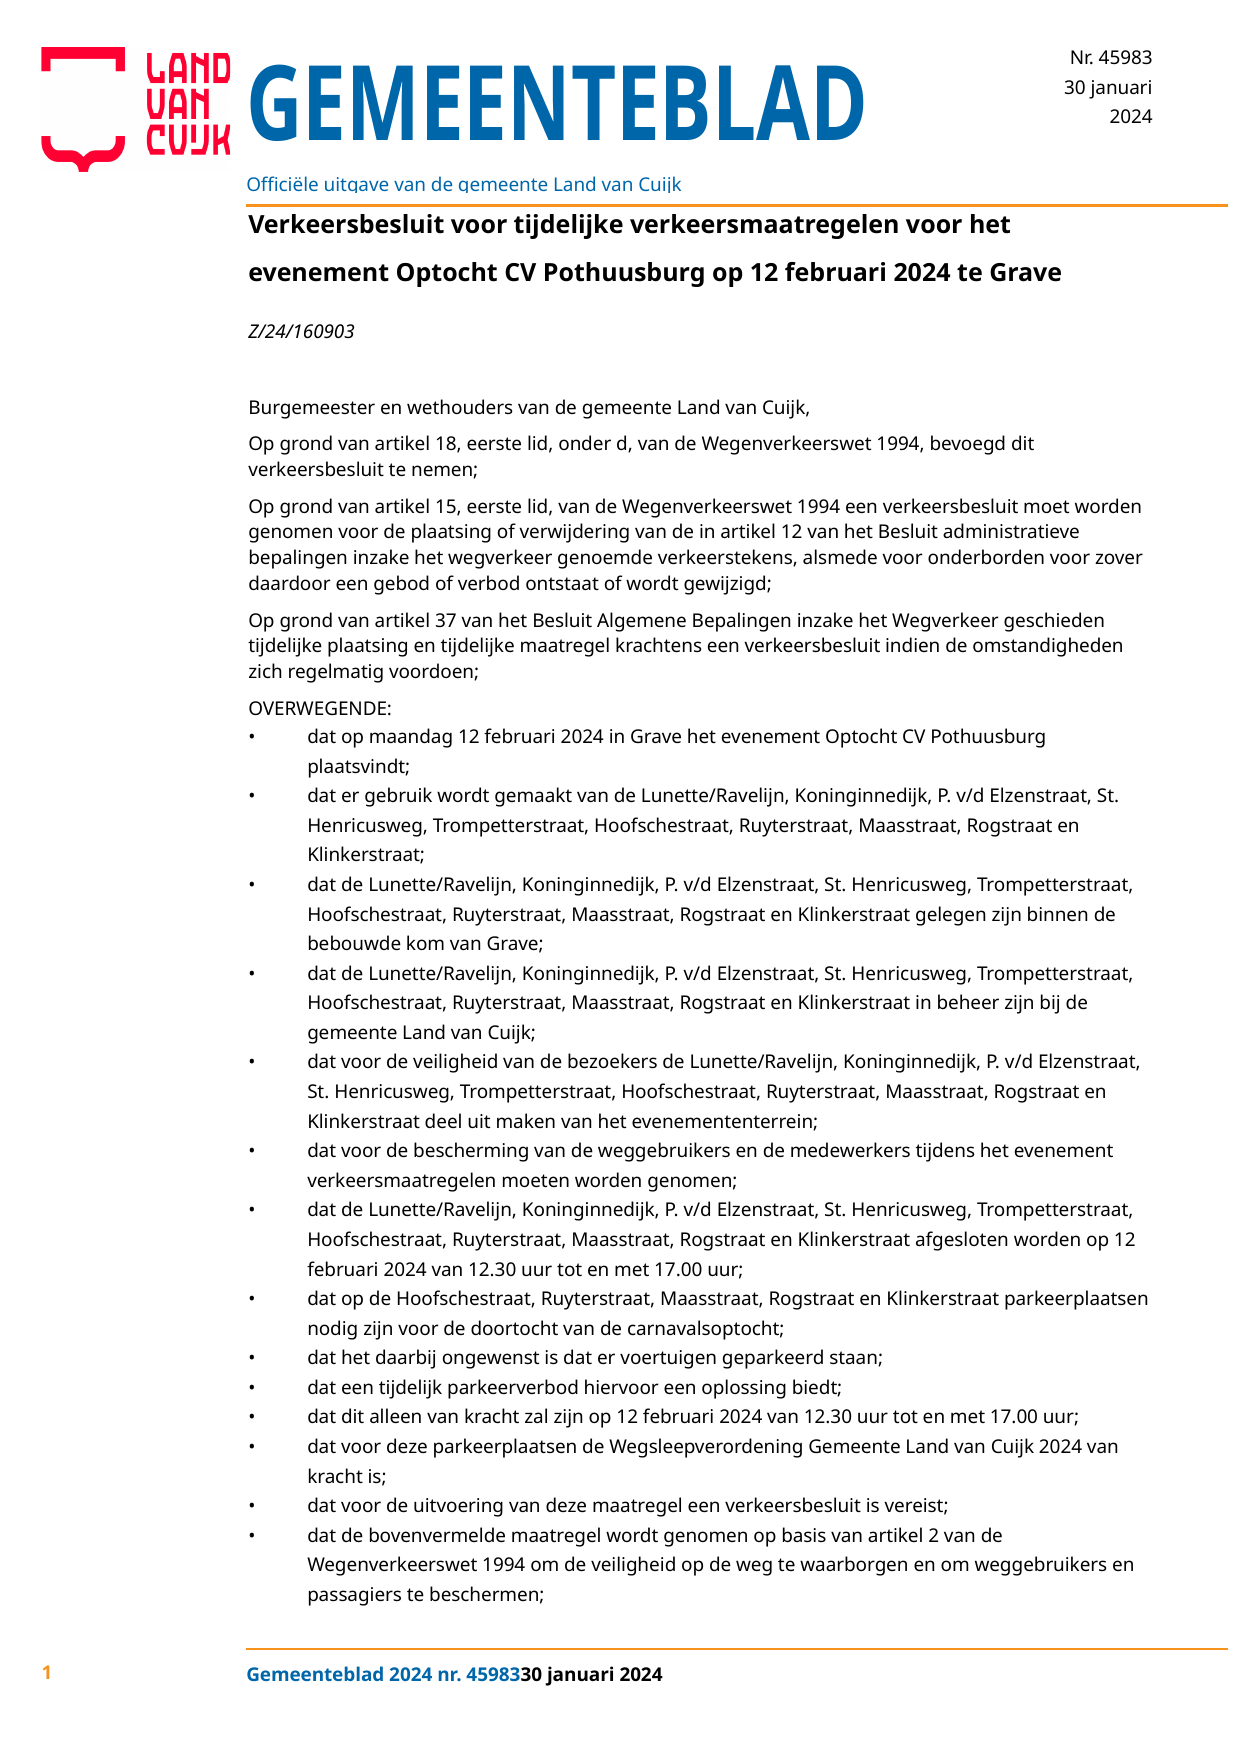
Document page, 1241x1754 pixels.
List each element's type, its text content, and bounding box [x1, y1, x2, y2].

text Op grond van artikel 15, eerste lid, van de Wegenverkeerswet 1994 een verkeersbesluit moet worden genomen voor de plaatsing of verwijdering van de in artikel 12 van het Besluit administratieve bepalingen inzake het wegverkeer genoemde verkeerstekens, alsmede voor onderborden voor zover daardoor een gebod of verbod ontstaat of wordt gewijzigd; [248, 493, 1152, 596]
list dat voor de veiligheid van de bezoekers de Lunette/Ravelijn, Koninginnedijk, P. v/d Elzenstraat, St. Henricusweg, Trompetterstraat, Hoofschestraat, Ruyterstraat, Maasstraat, Rogstraat en Klinkerstraat deel uit maken van het evenemententerrein; [248, 1049, 1152, 1134]
list dat de Lunette/Ravelijn, Koninginnedijk, P. v/d Elzenstraat, St. Henricusweg, Trompetterstraat, Hoofschestraat, Ruyterstraat, Maasstraat, Rogstraat en Klinkerstraat gelegen zijn binnen de bebouwde kom van Grave; [248, 871, 1152, 956]
list dat voor de bescherming van de weggebruikers en de medewerkers tijdens het evenement verkeersmaatregelen moeten worden genomen; [248, 1137, 1152, 1193]
text Op grond van artikel 37 van het Besluit Algemene Bepalingen inzake het Wegverkeer geschieden tijdelijke plaatsing en tijdelijke maatregel krachtens een verkeersbesluit indien de omstandigheden zich regelmatig voordoen; [248, 607, 1152, 684]
text OVERWEGENDE: [248, 695, 1152, 721]
list dat de bovenvermelde maatregel wordt genomen op basis van artikel 2 van de Wegenverkeerswet 1994 om de veiligheid op de weg te waarborgen en om weggebruikers en passagiers te beschermen; [248, 1522, 1152, 1607]
list dat voor deze parkeerplaatsen de Wegsleepverordening Gemeente Land van Cuijk 2024 van kracht is; [248, 1433, 1152, 1489]
list dat op de Hoofschestraat, Ruyterstraat, Maasstraat, Rogstraat en Klinkerstraat parkeerplaatsen nodig zijn voor de doortocht van de carnavalsoptocht; [248, 1285, 1152, 1341]
list dat voor de uitvoering van deze maatregel een verkeersbesluit is vereist; [248, 1492, 1152, 1518]
list dat een tijdelijk parkeerverbod hiervoor een oplossing biedt; [248, 1374, 1152, 1400]
list dat de Lunette/Ravelijn, Koninginnedijk, P. v/d Elzenstraat, St. Henricusweg, Trompetterstraat, Hoofschestraat, Ruyterstraat, Maasstraat, Rogstraat en Klinkerstraat in beheer zijn bij de gemeente Land van Cuijk; [248, 960, 1152, 1045]
list dat dit alleen van kracht zal zijn op 12 februari 2024 van 12.30 uur tot en met 17.00 uur; [248, 1404, 1152, 1429]
text Z/24/160903 [248, 318, 1152, 344]
text Verkeersbesluit voor tijdelijke verkeersmaatregelen voor het evenement Optocht CV Pothuusburg op 12 februari 2024 te Grave [248, 207, 1152, 288]
text Burgemeester en wethouders van de gemeente Land van Cuijk, [248, 394, 1152, 420]
list dat op maandag 12 februari 2024 in Grave het evenement Optocht CV Pothuusburg plaatsvindt; [248, 723, 1152, 779]
picture [41, 47, 231, 172]
list dat het daarbij ongewenst is dat er voertuigen geparkeerd staan; [248, 1344, 1152, 1370]
list dat er gebruik wordt gemaakt van de Lunette/Ravelijn, Koninginnedijk, P. v/d Elzenstraat, St. Henricusweg, Trompetterstraat, Hoofschestraat, Ruyterstraat, Maasstraat, Rogstraat en Klinkerstraat; [248, 782, 1152, 867]
list dat de Lunette/Ravelijn, Koninginnedijk, P. v/d Elzenstraat, St. Henricusweg, Trompetterstraat, Hoofschestraat, Ruyterstraat, Maasstraat, Rogstraat en Klinkerstraat afgesloten worden op 12 februari 2024 van 12.30 uur tot en met 17.00 uur; [248, 1197, 1152, 1282]
text Op grond van artikel 18, eerste lid, onder d, van de Wegenverkeerswet 1994, bevoegd dit verkeersbesluit te nemen; [248, 431, 1152, 482]
